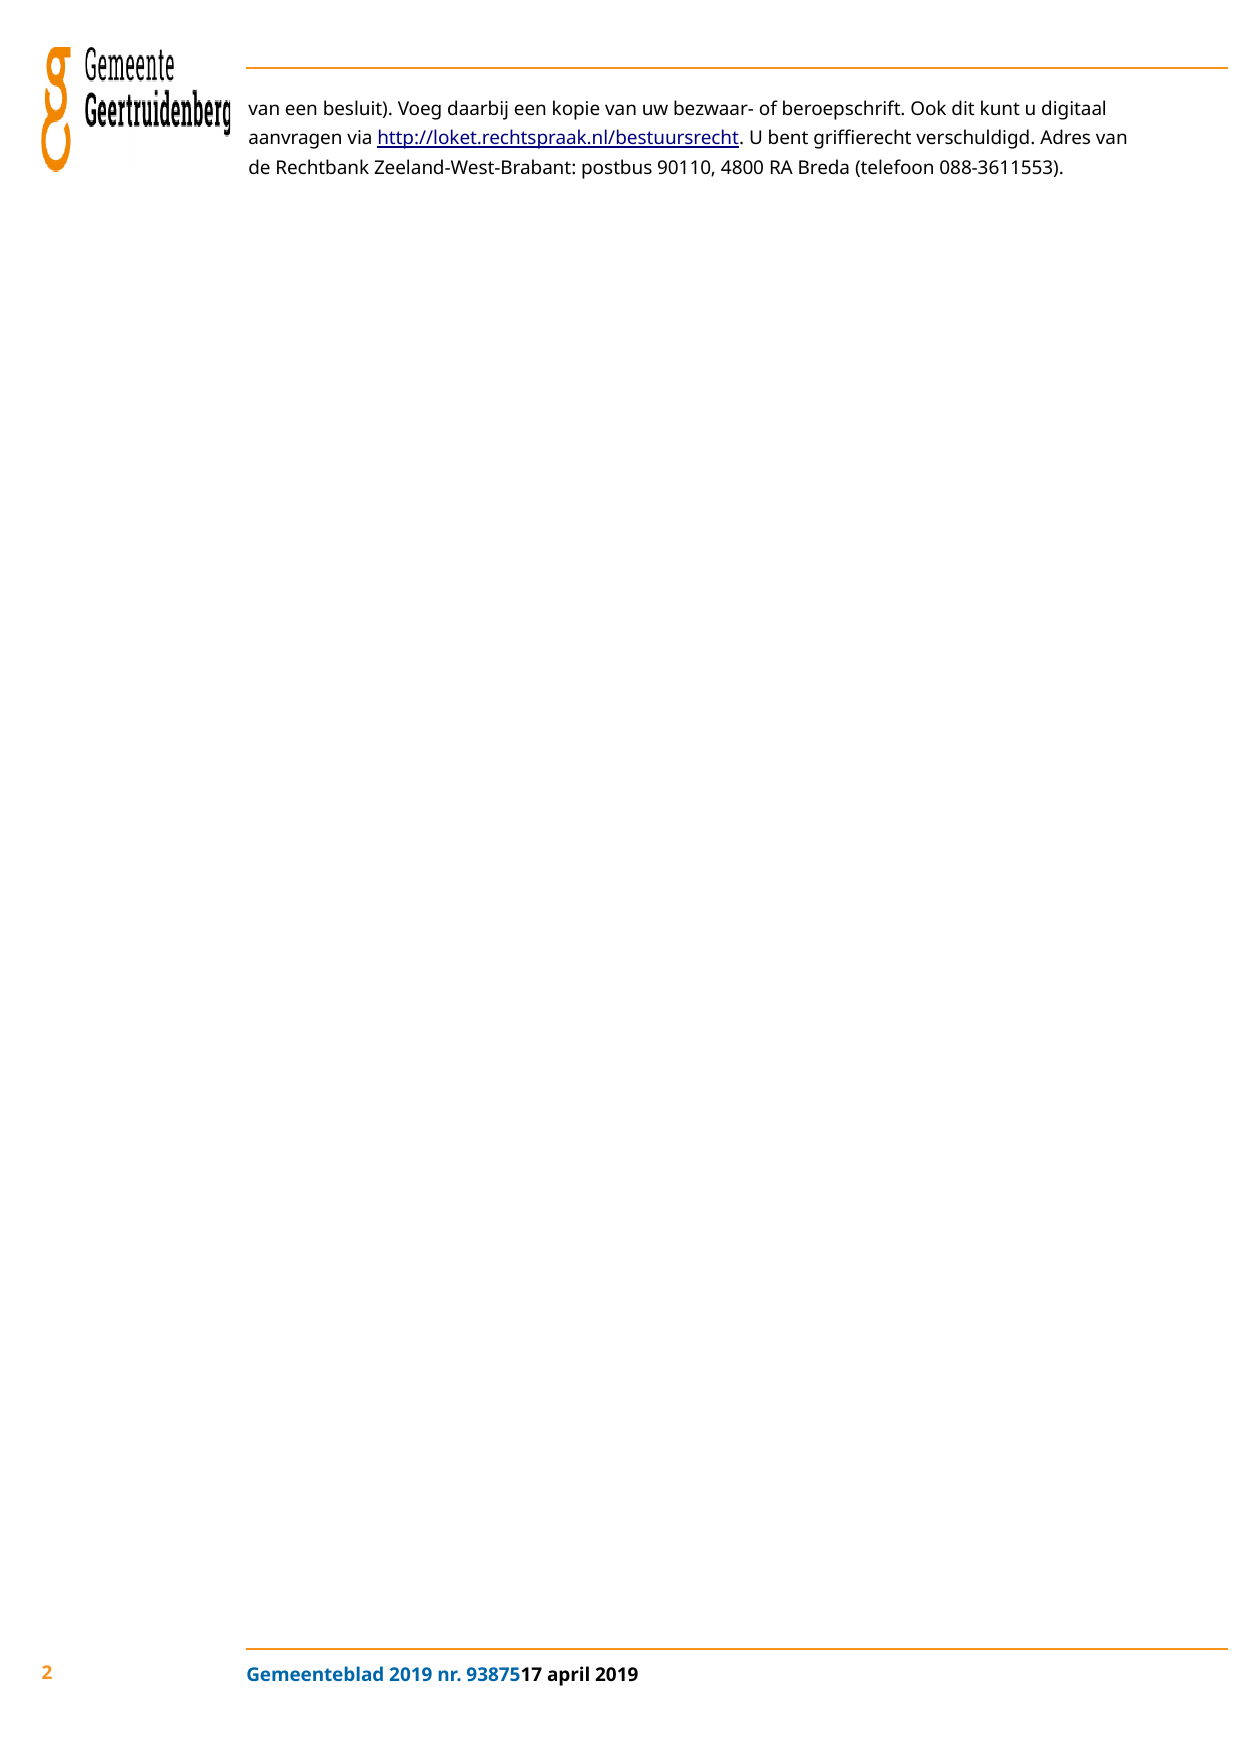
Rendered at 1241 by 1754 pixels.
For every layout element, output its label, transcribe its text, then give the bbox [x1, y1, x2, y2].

picture [41, 47, 231, 172]
text van een besluit). Voeg daarbij een kopie van uw bezwaar- of beroepschrift. Ook dit kunt u digitaal aanvragen via http://loket.rechtspraak.nl/bestuursrecht. U bent griffierecht verschuldigd. Adres van de Rechtbank Zeeland-West-Brabant: postbus 90110, 4800 RA Breda (telefoon 088-3611553). [248, 95, 1152, 180]
